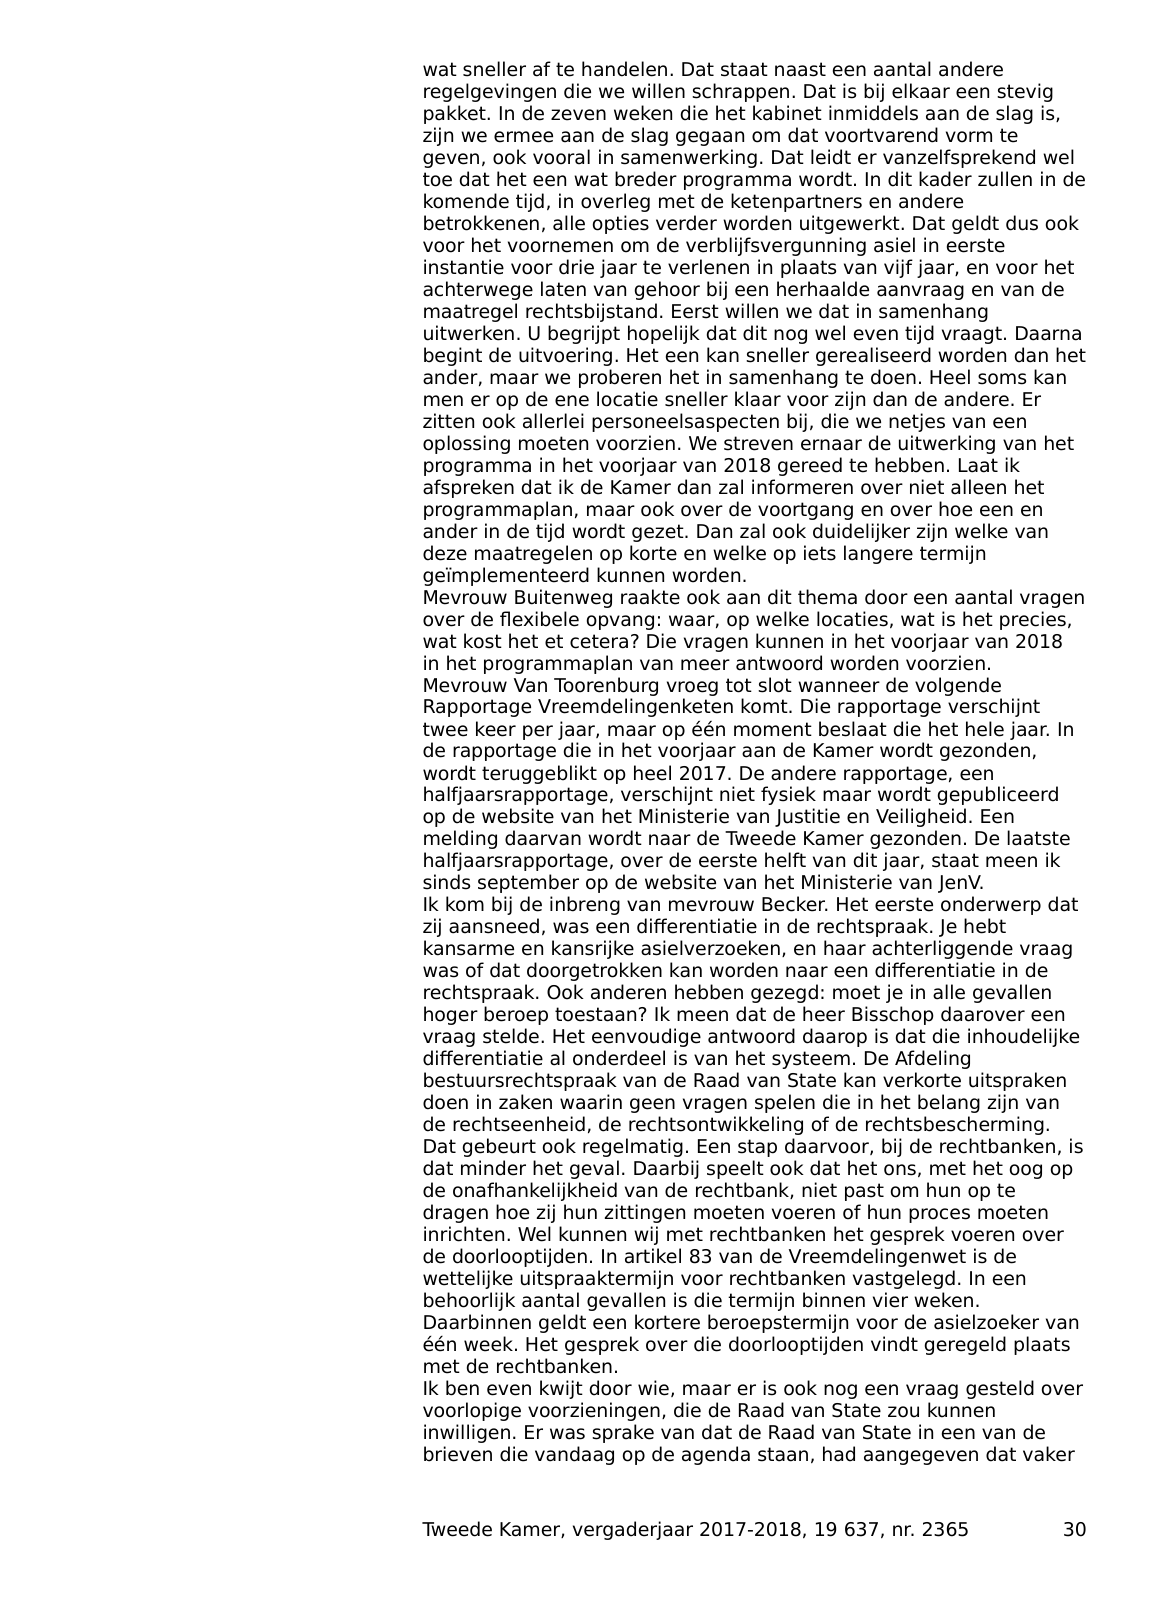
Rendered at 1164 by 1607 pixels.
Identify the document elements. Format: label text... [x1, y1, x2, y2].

text Mevrouw Buitenweg raakte ook aan dit thema door een aantal vragen over de flexibele opvang: waar, op welke locaties, wat is het precies, wat kost het et cetera? Die vragen kunnen in het voorjaar van 2018 in het programmaplan van meer antwoord worden voorzien. [422, 587, 1087, 674]
text Mevrouw Van Toorenburg vroeg tot slot wanneer de volgende Rapportage Vreemdelingenketen komt. Die rapportage verschijnt twee keer per jaar, maar op één moment beslaat die het hele jaar. In de rapportage die in het voorjaar aan de Kamer wordt gezonden, wordt teruggeblikt op heel 2017. De andere rapportage, een halfjaarsrapportage, verschijnt niet fysiek maar wordt gepubliceerd op de website van het Ministerie van Justitie en Veiligheid. Een melding daarvan wordt naar de Tweede Kamer gezonden. De laatste halfjaarsrapportage, over de eerste helft van dit jaar, staat meen ik sinds september op de website van het Ministerie van JenV. [422, 674, 1087, 894]
text Ik ben even kwijt door wie, maar er is ook nog een vraag gesteld over voorlopige voorzieningen, die de Raad van State zou kunnen inwilligen. Er was sprake van dat de Raad van State in een van de brieven die vandaag op de agenda staan, had aangegeven dat vaker [422, 1378, 1087, 1466]
text wat sneller af te handelen. Dat staat naast een aantal andere regelgevingen die we willen schrappen. Dat is bij elkaar een stevig pakket. In de zeven weken die het kabinet inmiddels aan de slag is, zijn we ermee aan de slag gegaan om dat voortvarend vorm te geven, ook vooral in samenwerking. Dat leidt er vanzelfsprekend wel toe dat het een wat breder programma wordt. In dit kader zullen in de komende tijd, in overleg met de ketenpartners en andere betrokkenen, alle opties verder worden uitgewerkt. Dat geldt dus ook voor het voornemen om de verblijfsvergunning asiel in eerste instantie voor drie jaar te verlenen in plaats van vijf jaar, en voor het achterwege laten van gehoor bij een herhaalde aanvraag en van de maatregel rechtsbijstand. Eerst willen we dat in samenhang uitwerken. U begrijpt hopelijk dat dit nog wel even tijd vraagt. Daarna begint de uitvoering. Het een kan sneller gerealiseerd worden dan het ander, maar we proberen het in samenhang te doen. Heel soms kan men er op de ene locatie sneller klaar voor zijn dan de andere. Er zitten ook allerlei personeelsaspecten bij, die we netjes van een oplossing moeten voorzien. We streven ernaar de uitwerking van het programma in het voorjaar van 2018 gereed te hebben. Laat ik afspreken dat ik de Kamer dan zal informeren over niet alleen het programmaplan, maar ook over de voortgang en over hoe een en ander in de tijd wordt gezet. Dan zal ook duidelijker zijn welke van deze maatregelen op korte en welke op iets langere termijn geïmplementeerd kunnen worden. [422, 59, 1087, 587]
text Ik kom bij de inbreng van mevrouw Becker. Het eerste onderwerp dat zij aansneed, was een differentiatie in de rechtspraak. Je hebt kansarme en kansrijke asielverzoeken, en haar achterliggende vraag was of dat doorgetrokken kan worden naar een differentiatie in de rechtspraak. Ook anderen hebben gezegd: moet je in alle gevallen hoger beroep toestaan? Ik meen dat de heer Bisschop daarover een vraag stelde. Het eenvoudige antwoord daarop is dat die inhoudelijke differentiatie al onderdeel is van het systeem. De Afdeling bestuursrechtspraak van de Raad van State kan verkorte uitspraken doen in zaken waarin geen vragen spelen die in het belang zijn van de rechtseenheid, de rechtsontwikkeling of de rechtsbescherming. Dat gebeurt ook regelmatig. Een stap daarvoor, bij de rechtbanken, is dat minder het geval. Daarbij speelt ook dat het ons, met het oog op de onafhankelijkheid van de rechtbank, niet past om hun op te dragen hoe zij hun zittingen moeten voeren of hun proces moeten inrichten. Wel kunnen wij met rechtbanken het gesprek voeren over de doorlooptijden. In artikel 83 van de Vreemdelingenwet is de wettelijke uitspraaktermijn voor rechtbanken vastgelegd. In een behoorlijk aantal gevallen is die termijn binnen vier weken. Daarbinnen geldt een kortere beroepstermijn voor de asielzoeker van één week. Het gesprek over die doorlooptijden vindt geregeld plaats met de rechtbanken. [422, 894, 1087, 1378]
